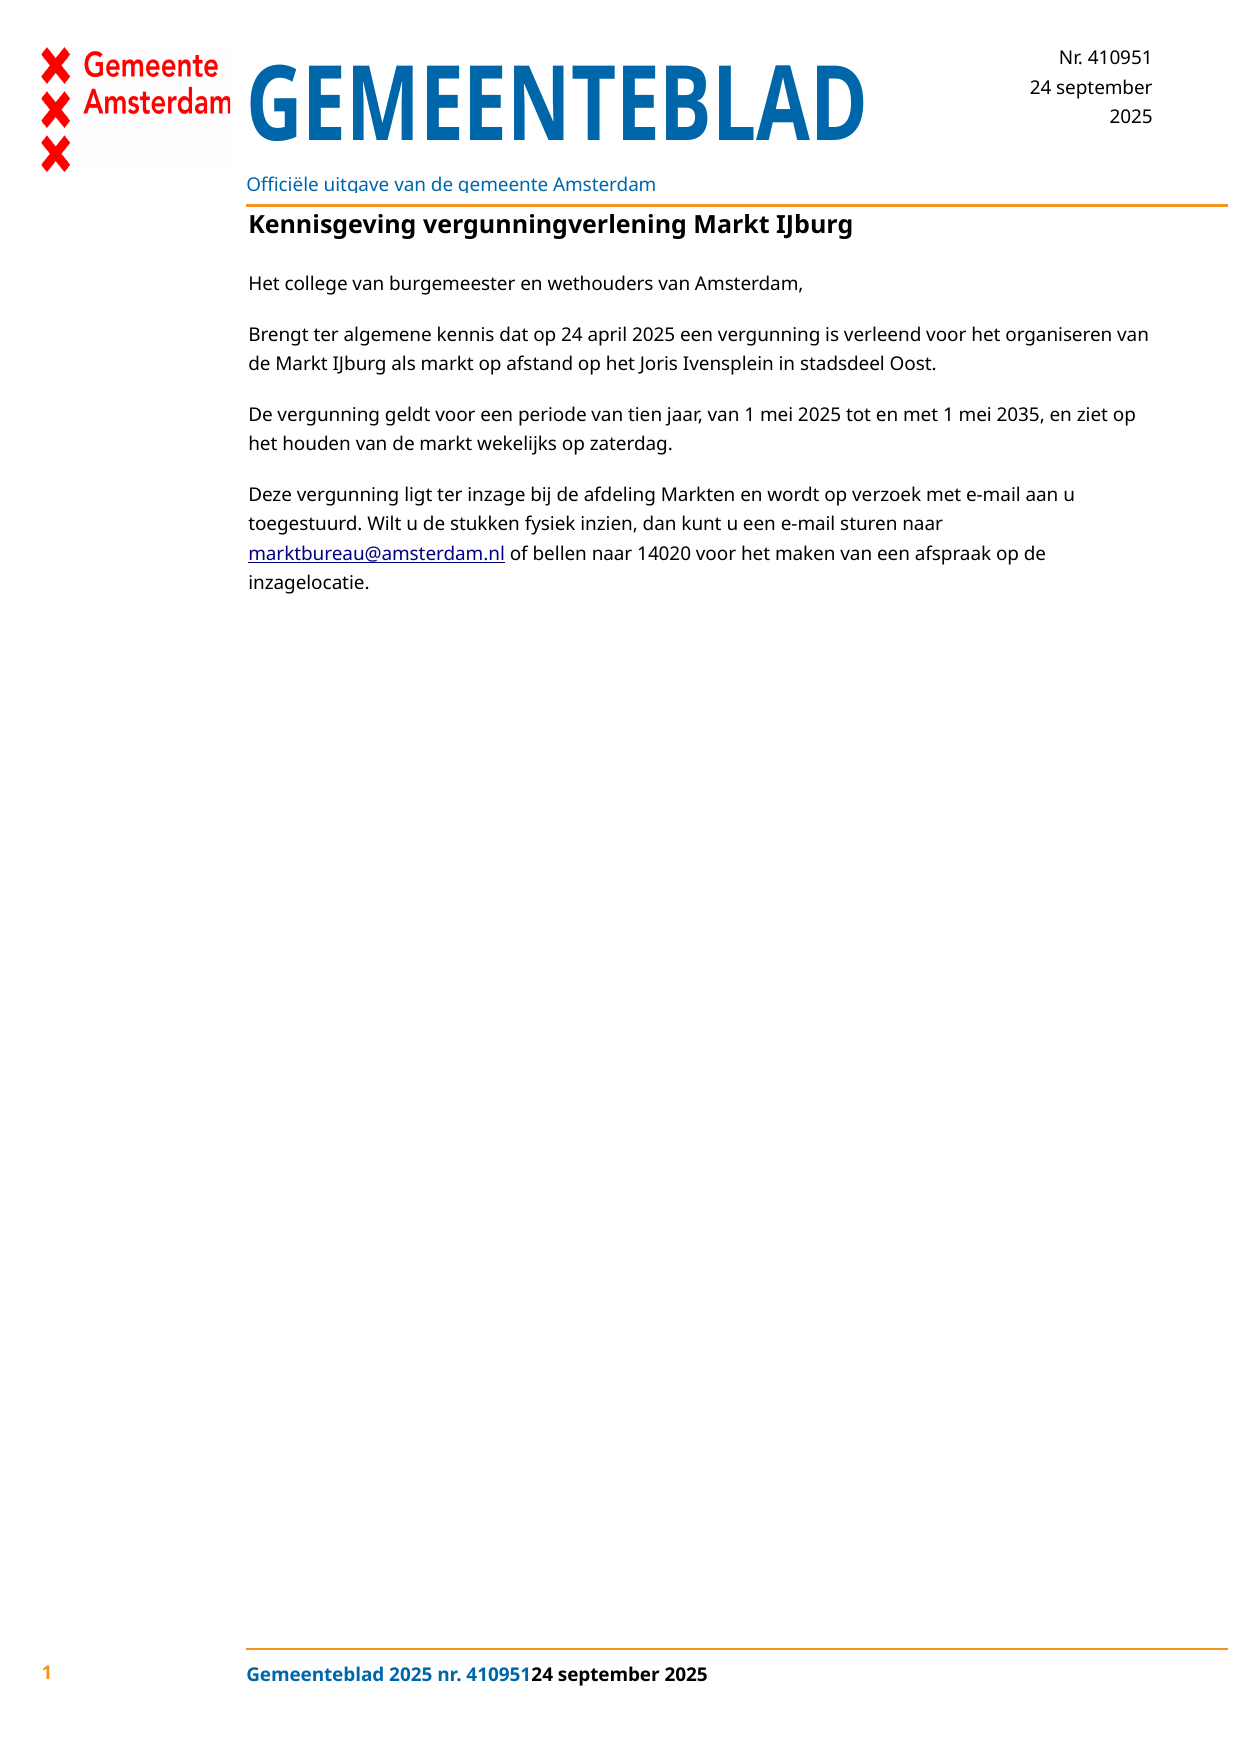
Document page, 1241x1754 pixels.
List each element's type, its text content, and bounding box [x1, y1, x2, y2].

picture [41, 47, 231, 172]
text Kennisgeving vergunningverlening Markt IJburg [248, 207, 1152, 241]
text Deze vergunning ligt ter inzage bij de afdeling Markten en wordt op verzoek met e-mail aan u toegestuurd. Wilt u de stukken fysiek inzien, dan kunt u een e-mail sturen naar marktbureau@amsterdam.nl of bellen naar 14020 voor het maken van een afspraak op de inzagelocatie. [248, 481, 1152, 595]
text De vergunning geldt voor een periode van tien jaar, van 1 mei 2025 tot en met 1 mei 2035, en ziet op het houden van de markt wekelijks op zaterdag. [248, 401, 1152, 456]
text Brengt ter algemene kennis dat op 24 april 2025 een vergunning is verleend voor het organiseren van de Markt IJburg als markt op afstand op het Joris Ivensplein in stadsdeel Oost. [248, 321, 1152, 376]
text Het college van burgemeester en wethouders van Amsterdam, [248, 270, 1152, 296]
